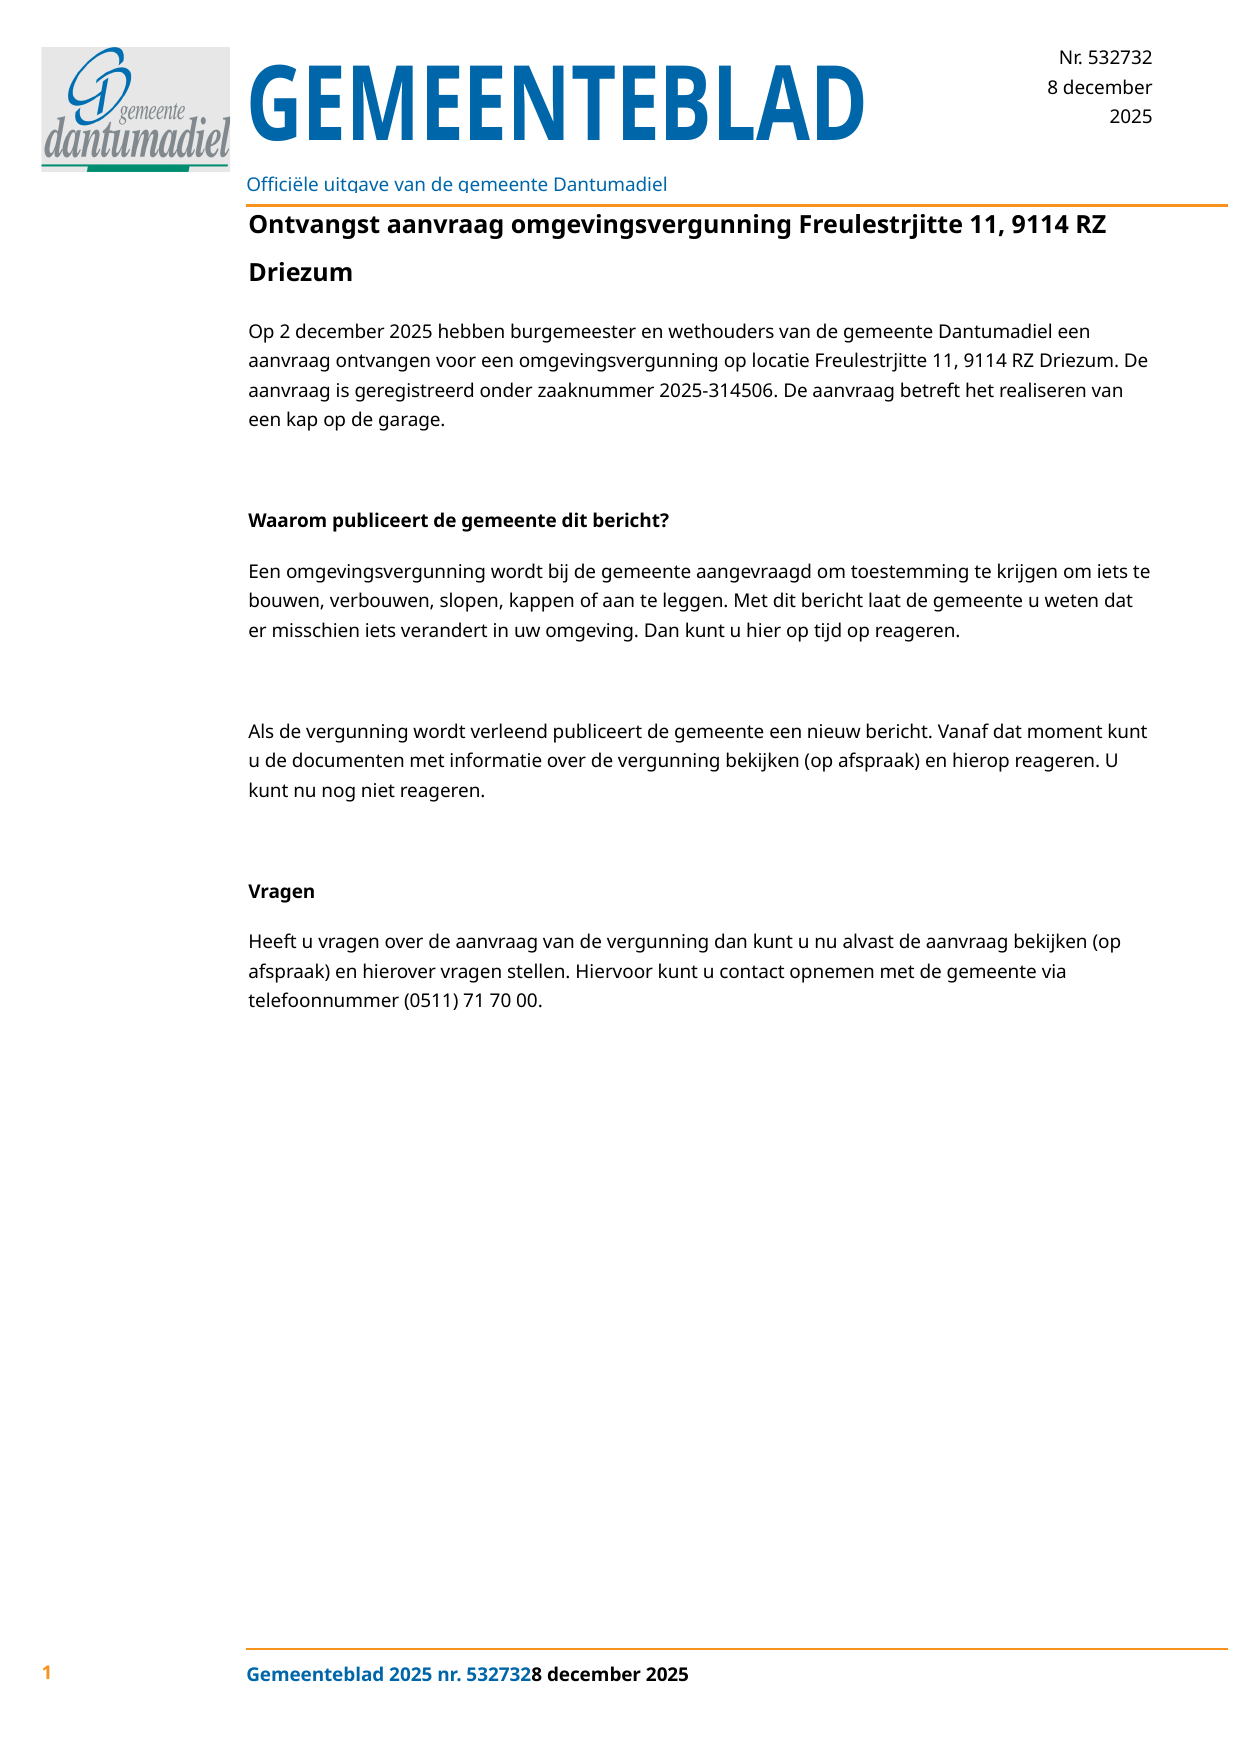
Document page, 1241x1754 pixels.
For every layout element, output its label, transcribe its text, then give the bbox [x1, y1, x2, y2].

text Waarom publiceert de gemeente dit bericht? [248, 507, 1152, 533]
text Ontvangst aanvraag omgevingsvergunning Freulestrjitte 11, 9114 RZ Driezum [248, 207, 1152, 288]
text Als de vergunning wordt verleend publiceert de gemeente een nieuw bericht. Vanaf dat moment kunt u de documenten met informatie over de vergunning bekijken (op afspraak) en hierop reageren. U kunt nu nog niet reageren. [248, 718, 1152, 803]
text Op 2 december 2025 hebben burgemeester en wethouders van de gemeente Dantumadiel een aanvraag ontvangen voor een omgevingsvergunning op locatie Freulestrjitte 11, 9114 RZ Driezum. De aanvraag is geregistreerd onder zaaknummer 2025-314506. De aanvraag betreft het realiseren van een kap op de garage. [248, 318, 1152, 432]
text Vragen [248, 878, 1152, 904]
picture [41, 47, 231, 172]
text Heeft u vragen over de aanvraag van de vergunning dan kunt u nu alvast de aanvraag bekijken (op afspraak) en hierover vragen stellen. Hiervoor kunt u contact opnemen met de gemeente via telefoonnummer (0511) 71 70 00. [248, 928, 1152, 1013]
text Een omgevingsvergunning wordt bij de gemeente aangevraagd om toestemming te krijgen om iets te bouwen, verbouwen, slopen, kappen of aan te leggen. Met dit bericht laat de gemeente u weten dat er misschien iets verandert in uw omgeving. Dan kunt u hier op tijd op reageren. [248, 558, 1152, 643]
